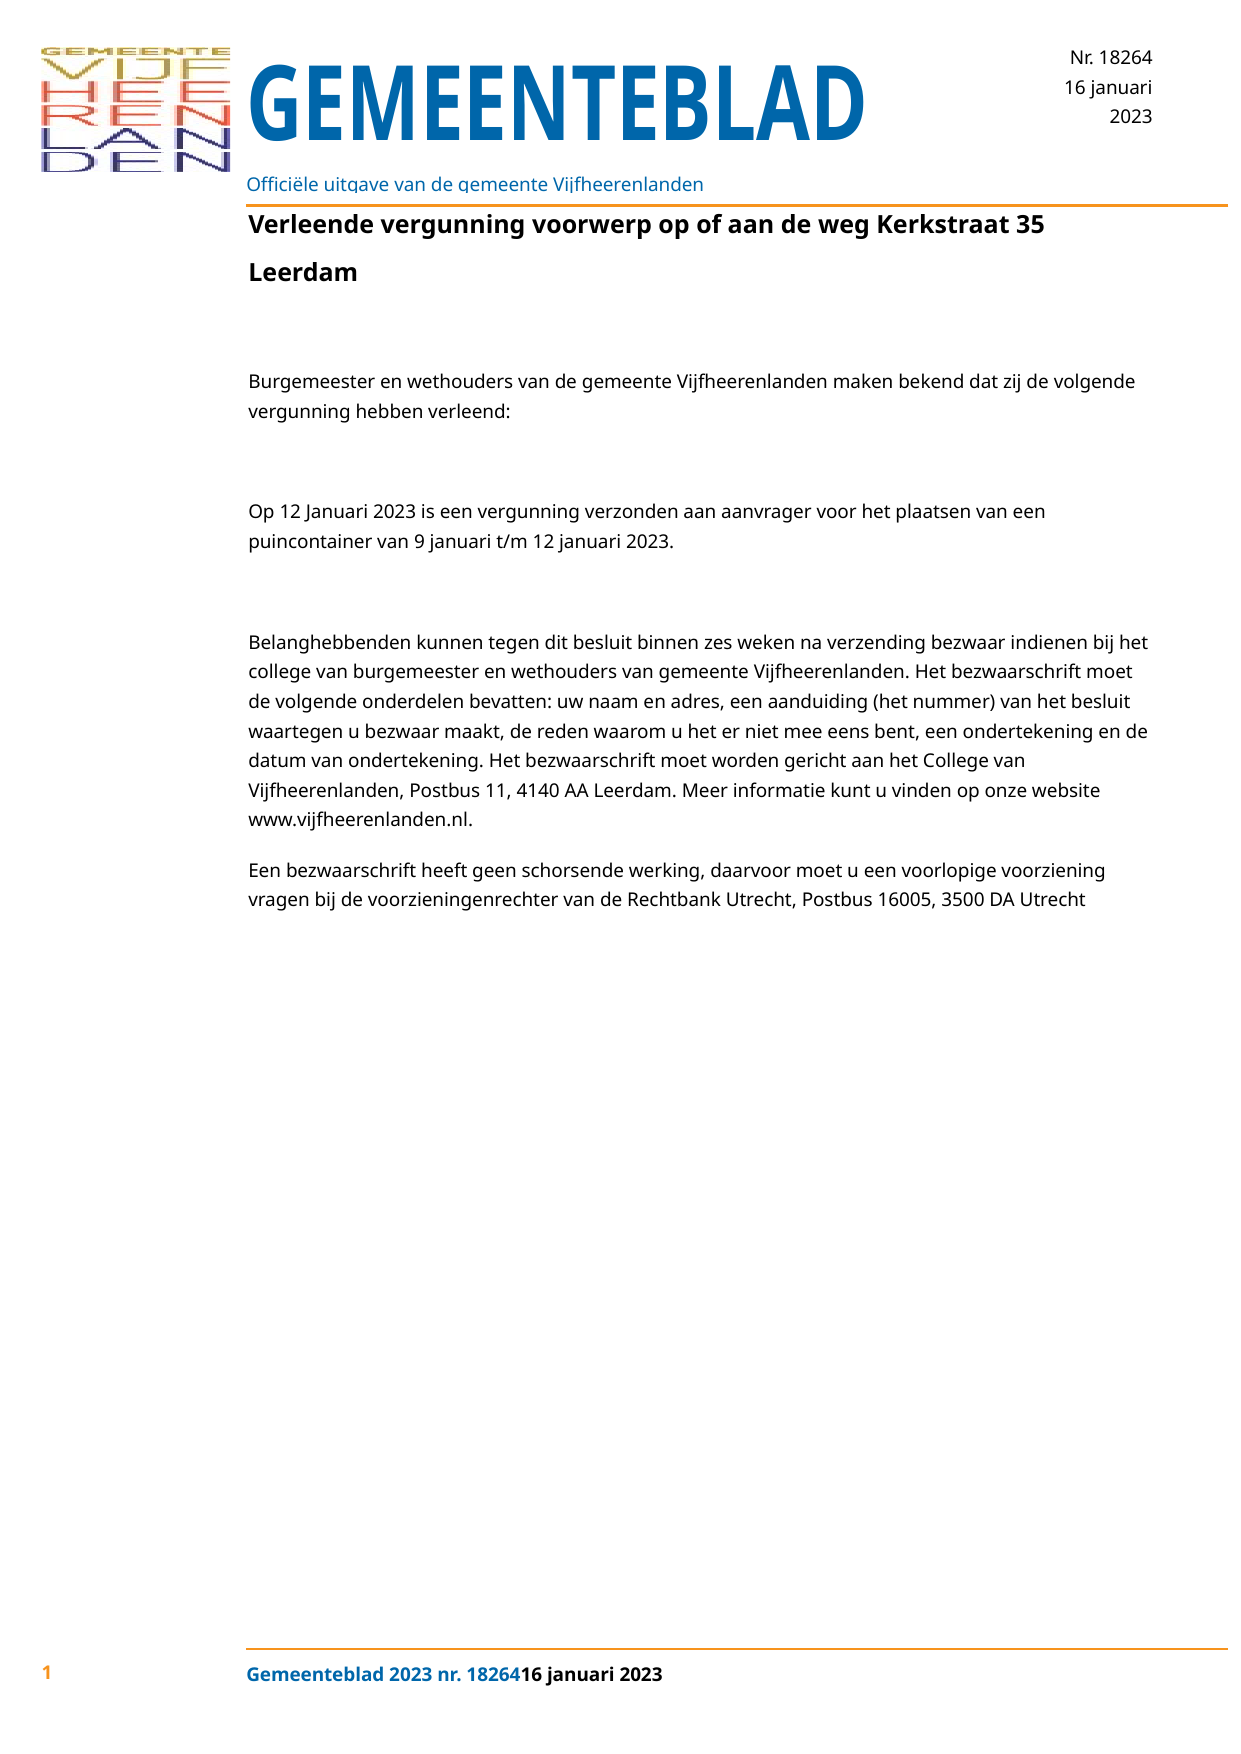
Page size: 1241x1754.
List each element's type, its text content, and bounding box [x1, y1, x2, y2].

text Op 12 Januari 2023 is een vergunning verzonden aan aanvrager voor het plaatsen van een puincontainer van 9 januari t/m 12 januari 2023. [248, 499, 1152, 554]
text Belanghebbenden kunnen tegen dit besluit binnen zes weken na verzending bezwaar indienen bij het college van burgemeester en wethouders van gemeente Vijfheerenlanden. Het bezwaarschrift moet de volgende onderdelen bevatten: uw naam en adres, een aanduiding (het nummer) van het besluit waartegen u bezwaar maakt, de reden waarom u het er niet mee eens bent, een ondertekening en de datum van ondertekening. Het bezwaarschrift moet worden gericht aan het College van Vijfheerenlanden, Postbus 11, 4140 AA Leerdam. Meer informatie kunt u vinden op onze website www.vijfheerenlanden.nl. [248, 629, 1152, 832]
picture [41, 47, 231, 172]
text Verleende vergunning voorwerp op of aan de weg Kerkstraat 35 Leerdam [248, 207, 1152, 288]
text Burgemeester en wethouders van de gemeente Vijfheerenlanden maken bekend dat zij de volgende vergunning hebben verleend: [248, 368, 1152, 424]
text Een bezwaarschrift heeft geen schorsende werking, daarvoor moet u een voorlopige voorziening vragen bij de voorzieningenrechter van de Rechtbank Utrecht, Postbus 16005, 3500 DA Utrecht [248, 857, 1152, 912]
